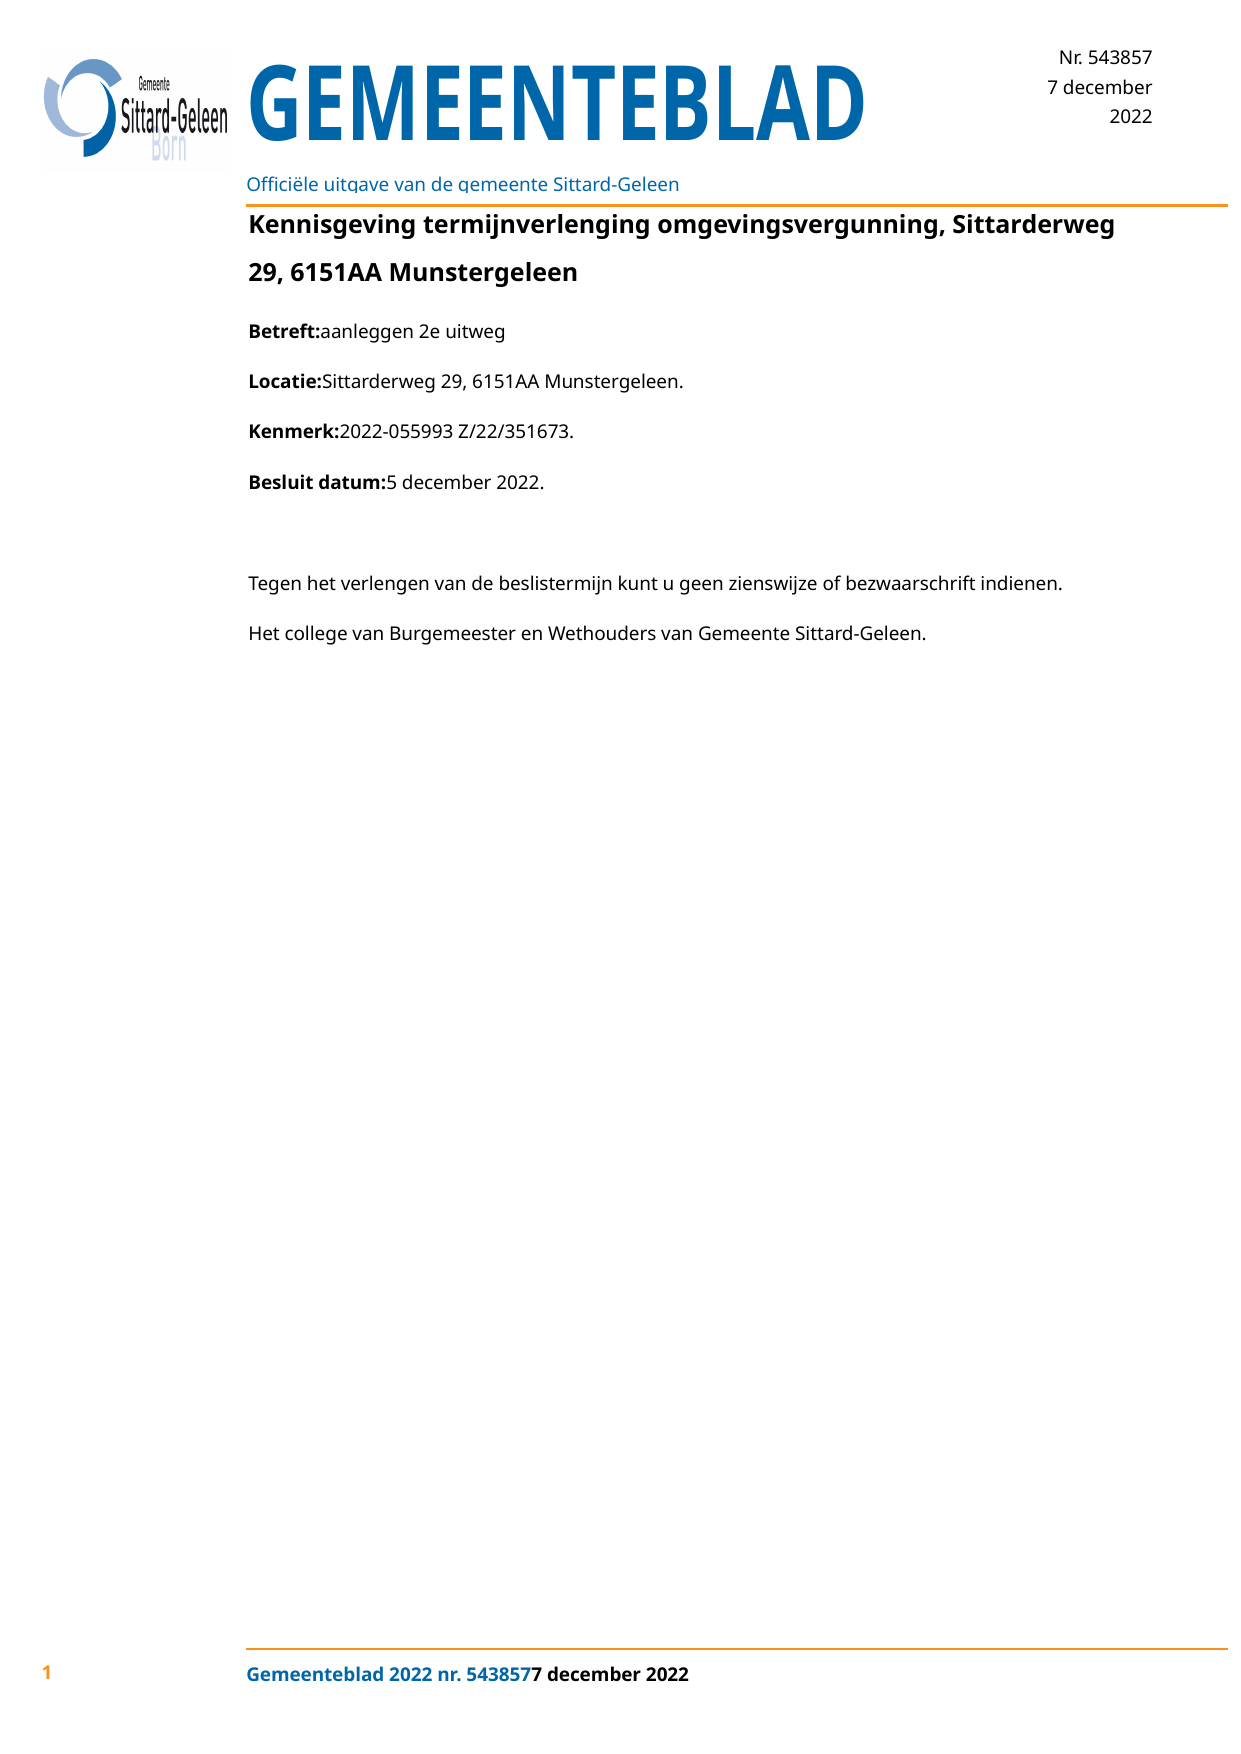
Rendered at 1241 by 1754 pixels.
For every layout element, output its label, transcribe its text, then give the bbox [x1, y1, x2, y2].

text Besluit datum:5 december 2022. [248, 469, 1152, 495]
text Locatie:Sittarderweg 29, 6151AA Munstergeleen. [248, 368, 1152, 394]
text Kennisgeving termijnverlenging omgevingsvergunning, Sittarderweg 29, 6151AA Munstergeleen [248, 207, 1152, 288]
text Tegen het verlengen van de beslistermijn kunt u geen zienswijze of bezwaarschrift indienen. [248, 570, 1152, 596]
text Het college van Burgemeester en Wethouders van Gemeente Sittard-Geleen. [248, 620, 1152, 646]
text Kenmerk:2022-055993 Z/22/351673. [248, 419, 1152, 444]
text Betreft:aanleggen 2e uitweg [248, 318, 1152, 344]
picture [41, 47, 231, 172]
